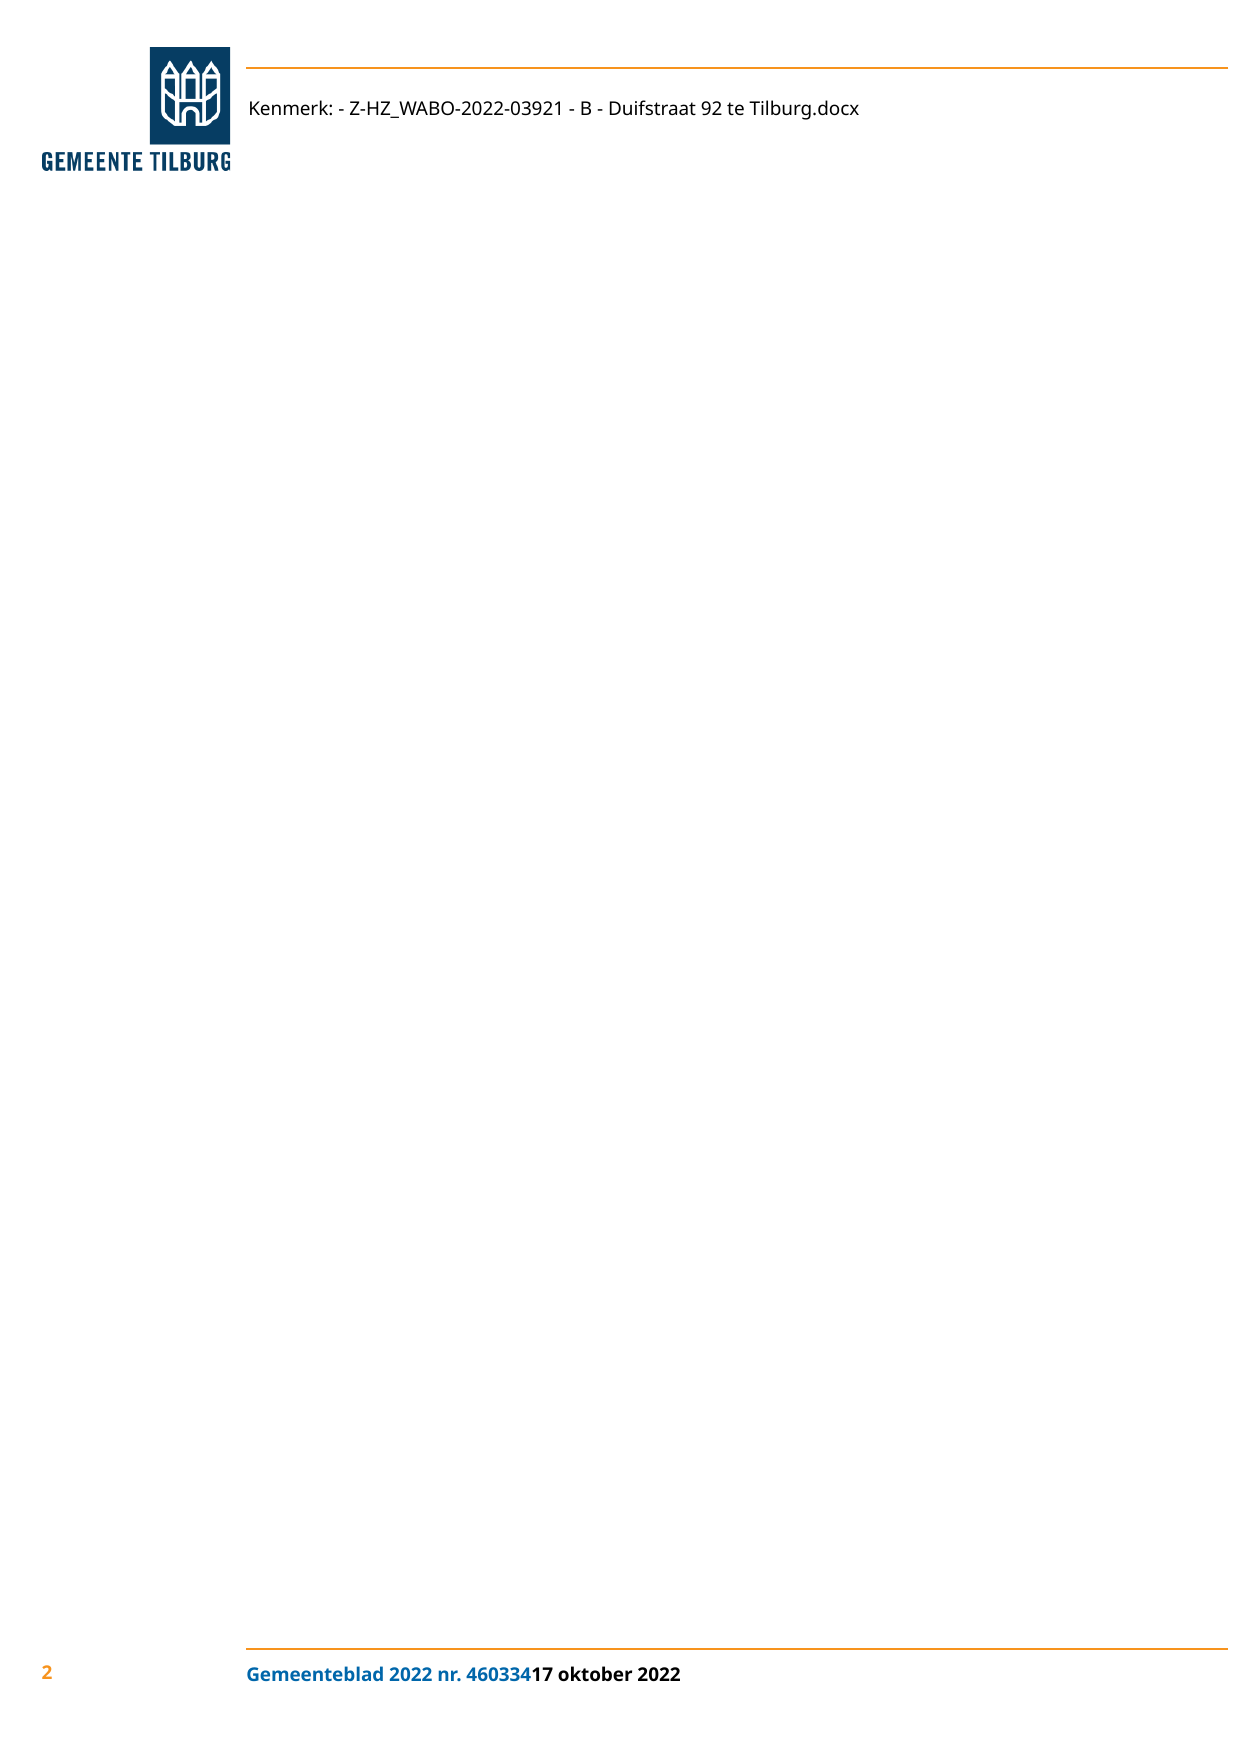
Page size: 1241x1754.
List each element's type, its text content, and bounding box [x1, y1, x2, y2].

text Kenmerk: - Z-HZ_WABO-2022-03921 - B - Duifstraat 92 te Tilburg.docx [248, 95, 1152, 121]
picture [41, 47, 231, 172]
